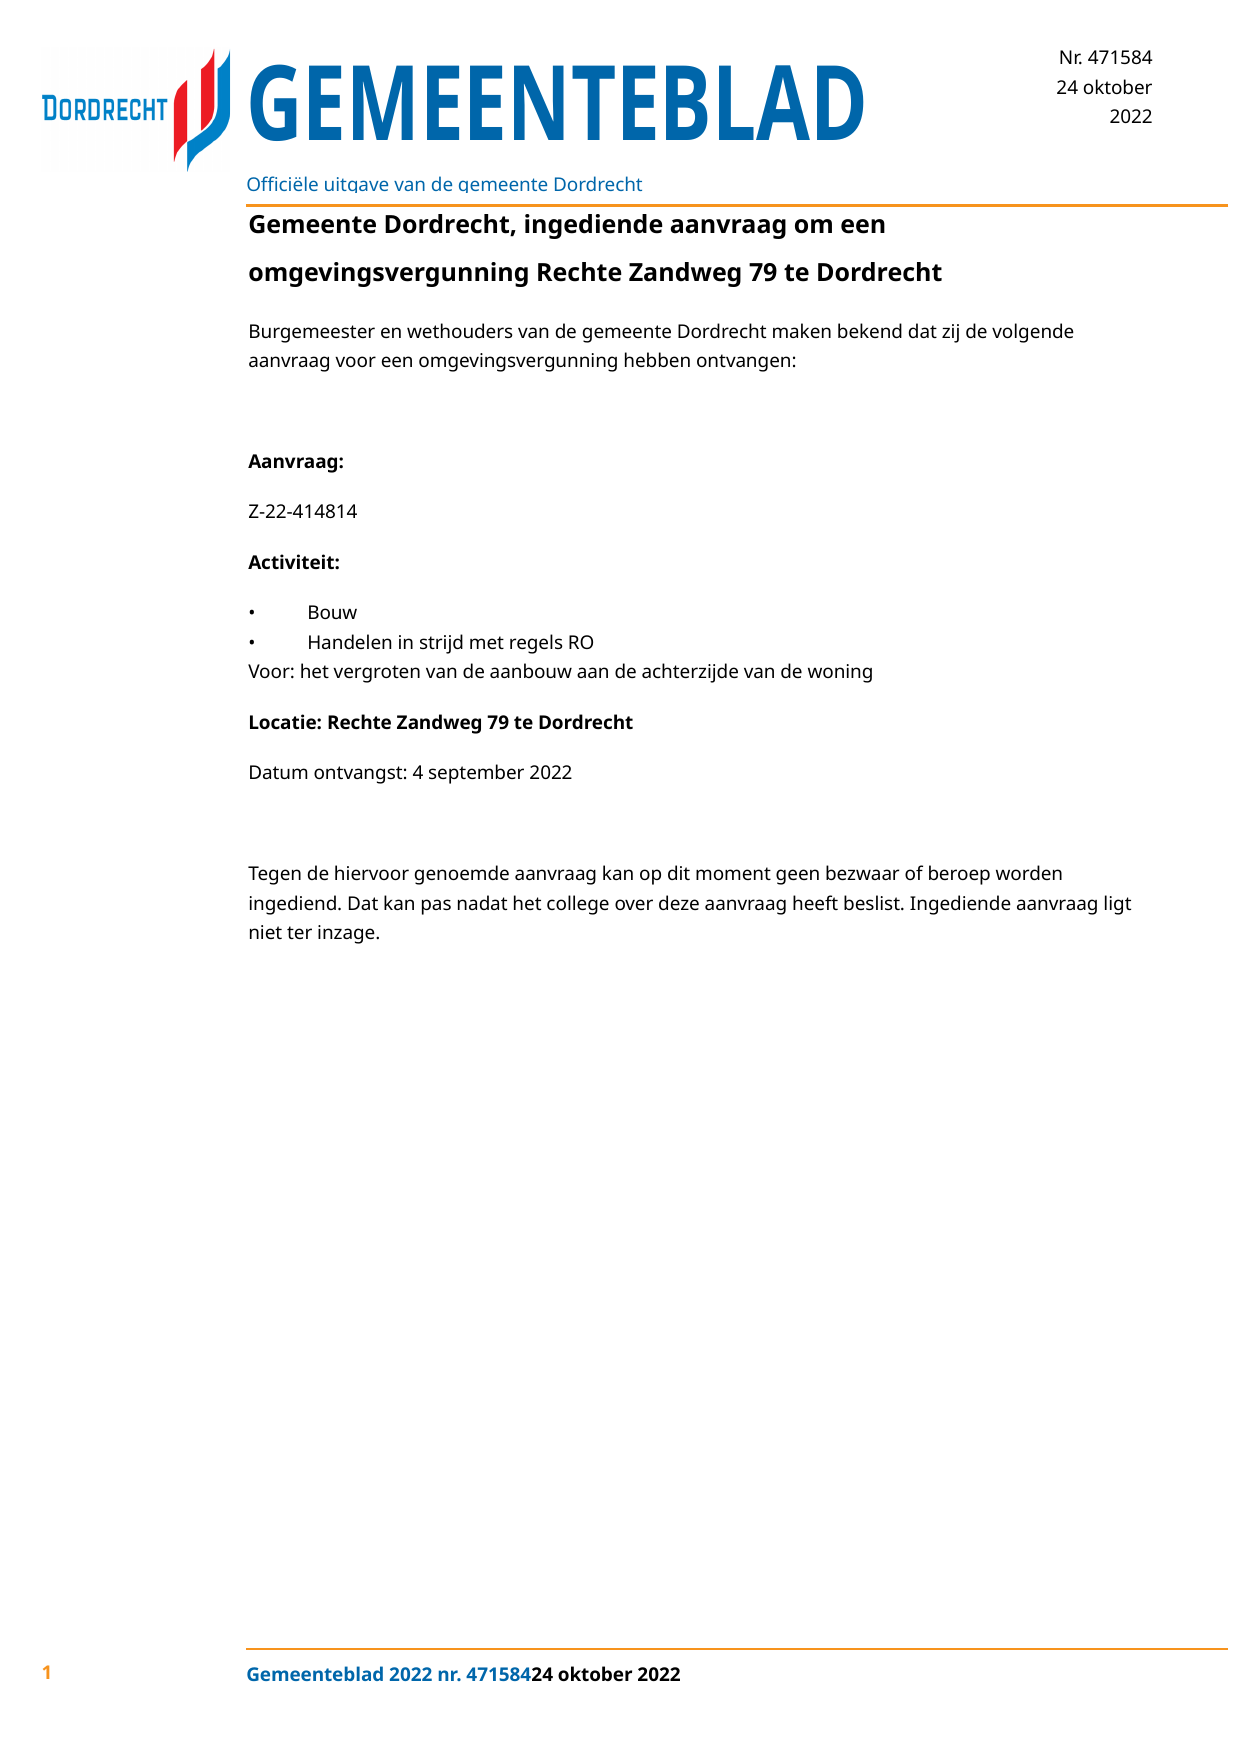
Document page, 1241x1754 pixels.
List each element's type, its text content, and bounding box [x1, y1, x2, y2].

text Activiteit: [248, 549, 1152, 575]
list Bouw [248, 599, 1152, 625]
text Aanvraag: [248, 448, 1152, 474]
text Gemeente Dordrecht, ingediende aanvraag om een omgevingsvergunning Rechte Zandweg 79 te Dordrecht [248, 207, 1152, 288]
text Locatie: Rechte Zandweg 79 te Dordrecht [248, 709, 1152, 735]
picture [41, 47, 231, 172]
text Voor: het vergroten van de aanbouw aan de achterzijde van de woning [248, 659, 1152, 684]
text Tegen de hiervoor genoemde aanvraag kan op dit moment geen bezwaar of beroep worden ingediend. Dat kan pas nadat het college over deze aanvraag heeft beslist. Ingediende aanvraag ligt niet ter inzage. [248, 860, 1152, 945]
text Burgemeester en wethouders van de gemeente Dordrecht maken bekend dat zij de volgende aanvraag voor een omgevingsvergunning hebben ontvangen: [248, 318, 1152, 373]
text Datum ontvangst: 4 september 2022 [248, 759, 1152, 785]
list Handelen in strijd met regels RO [248, 629, 1152, 655]
text Z-22-414814 [248, 499, 1152, 524]
